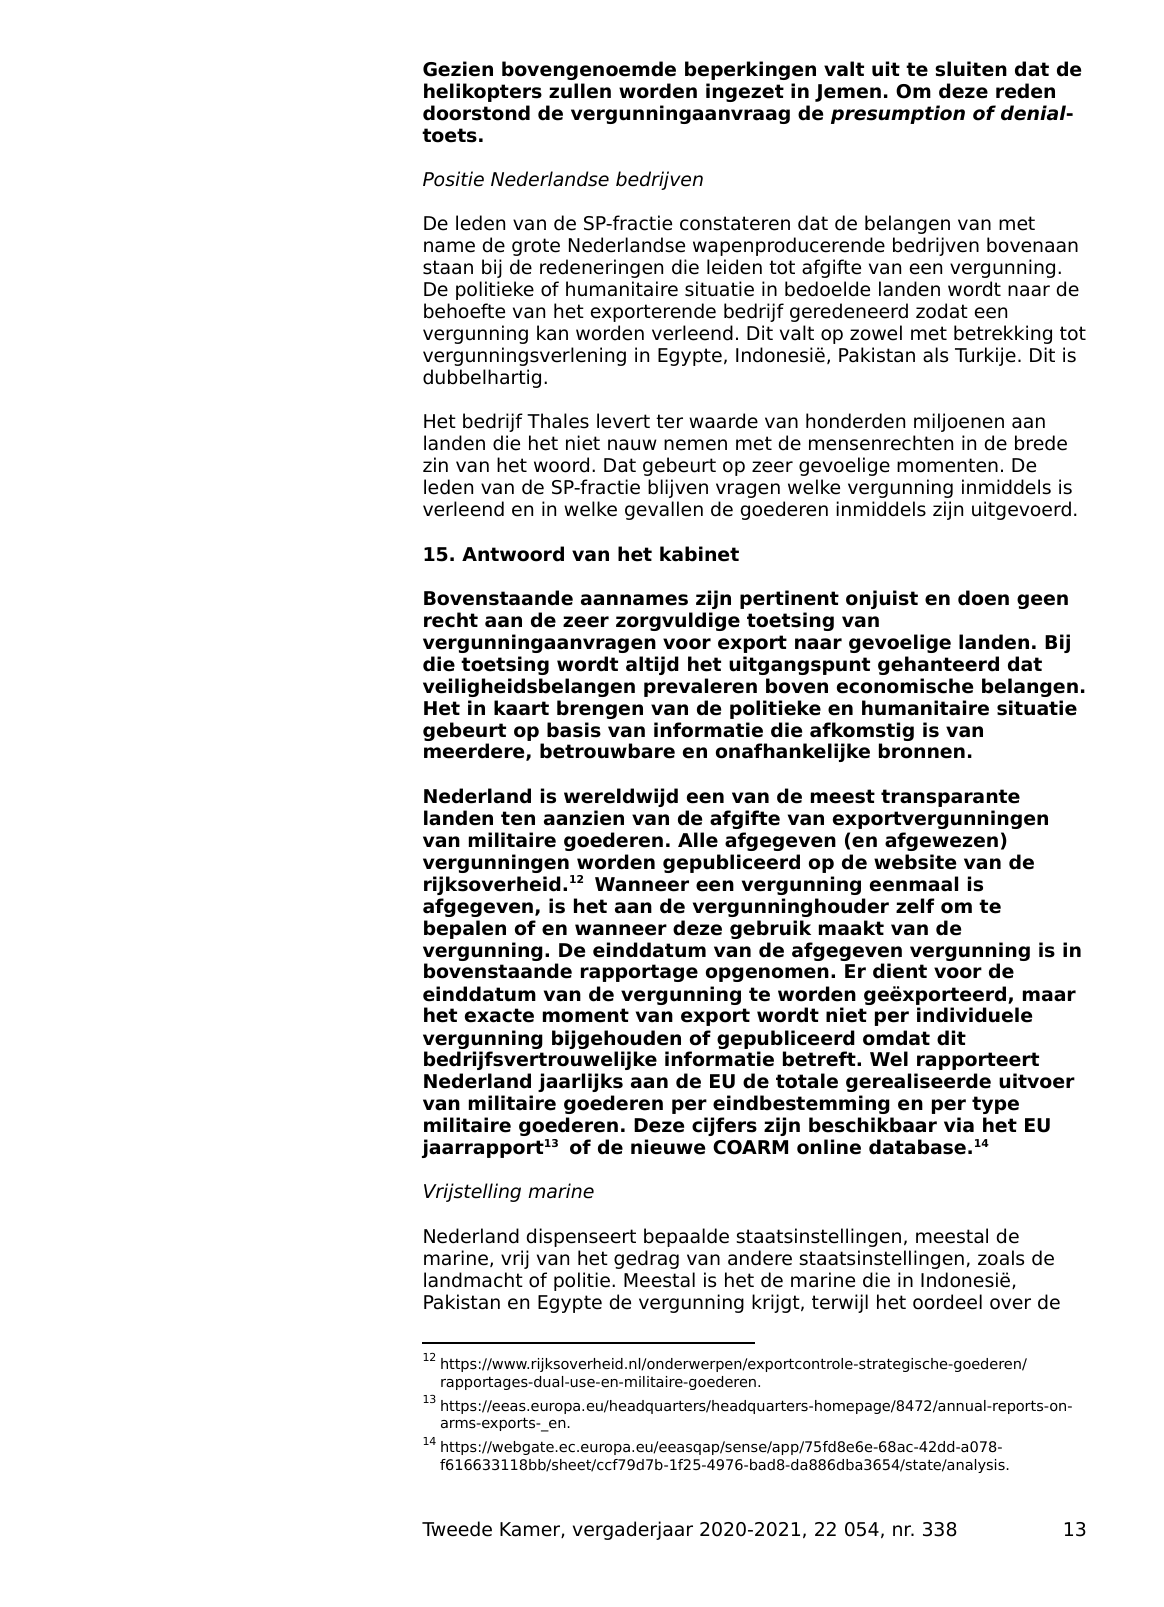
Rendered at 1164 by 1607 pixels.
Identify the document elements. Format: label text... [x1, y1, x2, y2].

text Bovenstaande aannames zijn pertinent onjuist en doen geen recht aan de zeer zorgvuldige toetsing van vergunningaanvragen voor export naar gevoelige landen. Bij die toetsing wordt altijd het uitgangspunt gehanteerd dat veiligheidsbelangen prevaleren boven economische belangen. Het in kaart brengen van de politieke en humanitaire situatie gebeurt op basis van informatie die afkomstig is van meerdere, betrouwbare en onafhankelijke bronnen. [422, 588, 1087, 763]
text Nederland dispenseert bepaalde staatsinstellingen, meestal de marine, vrij van het gedrag van andere staatsinstellingen, zoals de landmacht of politie. Meestal is het de marine die in Indonesië, Pakistan en Egypte de vergunning krijgt, terwijl het oordeel over de [422, 1226, 1087, 1313]
subtitle 15. Antwoord van het kabinet [422, 543, 1087, 565]
text Nederland is wereldwijd een van de meest transparante landen ten aanzien van de afgifte van exportvergunningen van militaire goederen. Alle afgegeven (en afgewezen) vergunningen worden gepubliceerd op de website van de rijksoverheid. Wanneer een vergunning eenmaal is afgegeven, is het aan de vergunninghouder zelf om te bepalen of en wanneer deze gebruik maakt van de vergunning. De einddatum van de afgegeven vergunning is in bovenstaande rapportage opgenomen. Er dient voor de einddatum van de vergunning te worden geëxporteerd, maar het exacte moment van export wordt niet per individuele vergunning bijgehouden of gepubliceerd omdat dit bedrijfsvertrouwelijke informatie betreft. Wel rapporteert Nederland jaarlijks aan de EU de totale gerealiseerde uitvoer van militaire goederen per eindbestemming en per type militaire goederen. Deze cijfers zijn beschikbaar via het EU jaarrapport of de nieuwe COARM online database. [422, 786, 1087, 1159]
text https://eeas.europa.eu/headquarters/headquarters-homepage/8472/annual-reports-on-arms-exports-_en. [422, 1393, 1087, 1432]
subtitle Vrijstelling marine [422, 1181, 1087, 1203]
text https://www.rijksoverheid.nl/onderwerpen/exportcontrole-strategische-goederen/rapportages-dual-use-en-militaire-goederen. [422, 1352, 1087, 1391]
text https://webgate.ec.europa.eu/eeasqap/sense/app/75fd8e6e-68ac-42dd-a078-f616633118bb/sheet/ccf79d7b-1f25-4976-bad8-da886dba3654/state/analysis. [422, 1435, 1087, 1474]
text Gezien bovengenoemde beperkingen valt uit te sluiten dat de helikopters zullen worden ingezet in Jemen. Om deze reden doorstond de vergunningaanvraag de presumption of denial-toets. [422, 59, 1087, 147]
subtitle Positie Nederlandse bedrijven [422, 169, 1087, 191]
text Het bedrijf Thales levert ter waarde van honderden miljoenen aan landen die het niet nauw nemen met de mensenrechten in de brede zin van het woord. Dat gebeurt op zeer gevoelige momenten. De leden van de SP-fractie blijven vragen welke vergunning inmiddels is verleend en in welke gevallen de goederen inmiddels zijn uitgevoerd. [422, 411, 1087, 521]
text De leden van de SP-fractie constateren dat de belangen van met name de grote Nederlandse wapenproducerende bedrijven bovenaan staan bij de redeneringen die leiden tot afgifte van een vergunning. De politieke of humanitaire situatie in bedoelde landen wordt naar de behoefte van het exporterende bedrijf geredeneerd zodat een vergunning kan worden verleend. Dit valt op zowel met betrekking tot vergunningsverlening in Egypte, Indonesië, Pakistan als Turkije. Dit is dubbelhartig. [422, 213, 1087, 389]
